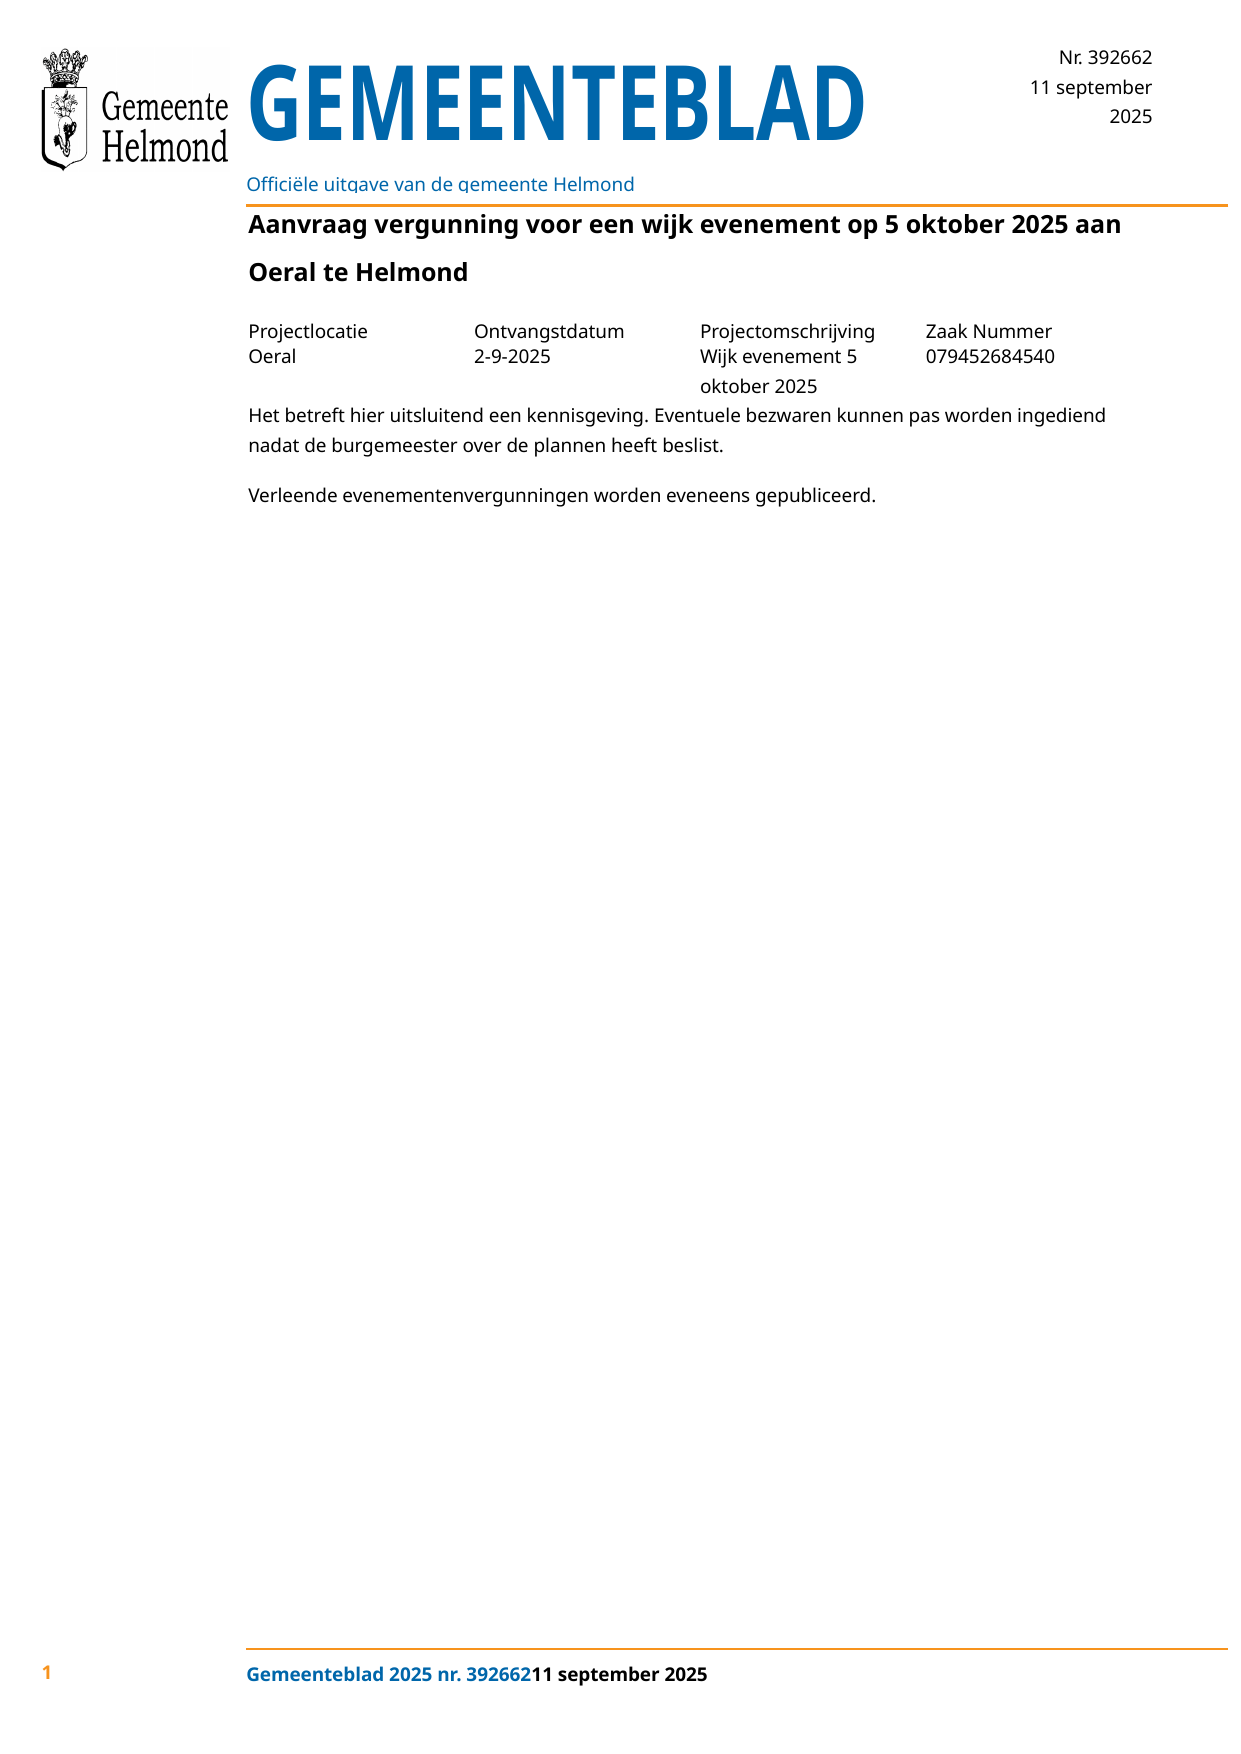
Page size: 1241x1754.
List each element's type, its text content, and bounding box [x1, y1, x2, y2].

text Het betreft hier uitsluitend een kennisgeving. Eventuele bezwaren kunnen pas worden ingediend nadat de burgemeester over de plannen heeft beslist. [248, 402, 1152, 458]
table_cell 2-9-2025 [474, 344, 700, 399]
table_header Projectomschrijving [700, 318, 926, 344]
text Verleende evenementenvergunningen worden eveneens gepubliceerd. [248, 482, 1152, 508]
picture [41, 47, 231, 172]
table_header Zaak Nummer [926, 318, 1152, 344]
text Aanvraag vergunning voor een wijk evenement op 5 oktober 2025 aan Oeral te Helmond [248, 207, 1152, 288]
table_cell Wijk evenement 5 oktober 2025 [700, 344, 926, 399]
table_cell Oeral [248, 344, 474, 399]
table_header Ontvangstdatum [474, 318, 700, 344]
table_header Projectlocatie [248, 318, 474, 344]
table_cell 079452684540 [926, 344, 1152, 399]
